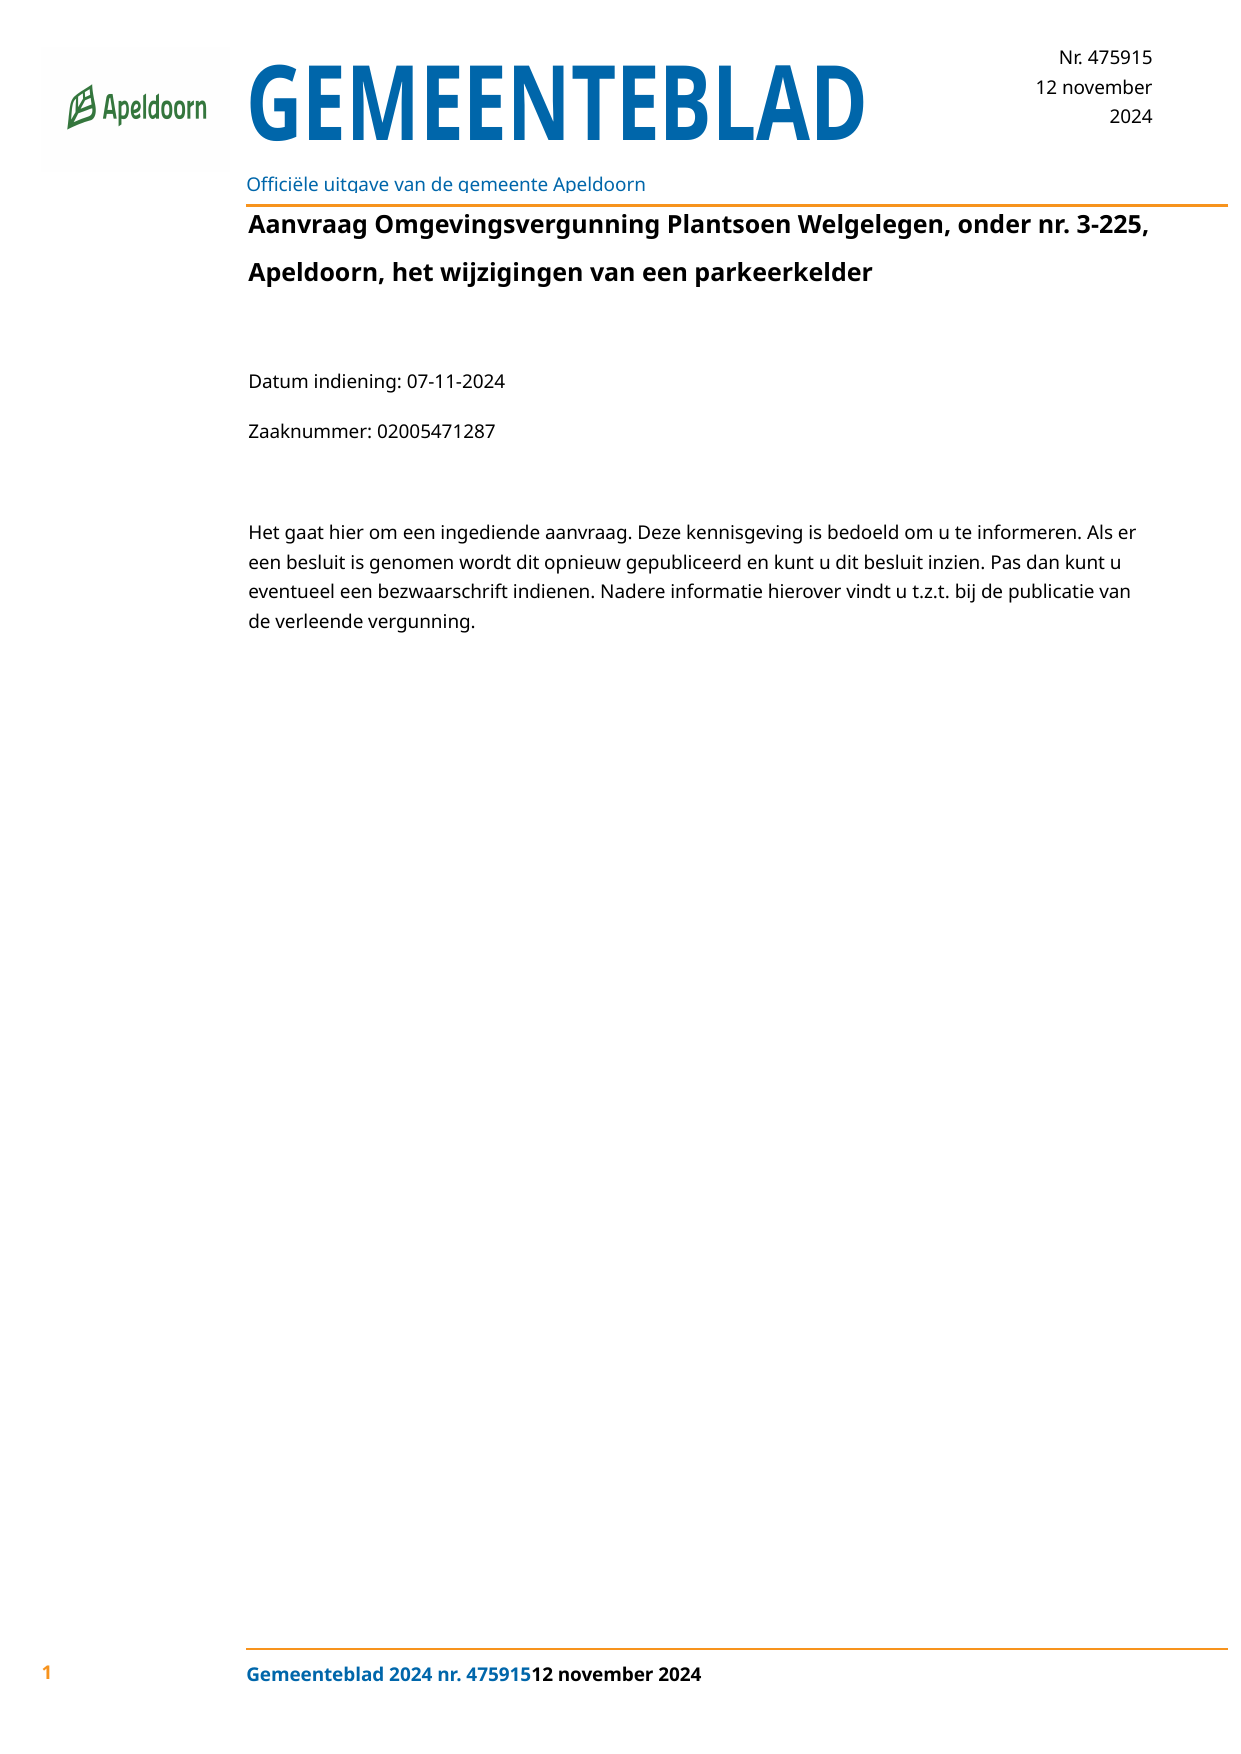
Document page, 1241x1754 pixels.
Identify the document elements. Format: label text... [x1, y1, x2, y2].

text Datum indiening: 07-11-2024 [248, 368, 1152, 394]
picture [41, 47, 231, 172]
text Het gaat hier om een ingediende aanvraag. Deze kennisgeving is bedoeld om u te informeren. Als er een besluit is genomen wordt dit opnieuw gepubliceerd en kunt u dit besluit inzien. Pas dan kunt u eventueel een bezwaarschrift indienen. Nadere informatie hierover vindt u t.z.t. bij de publicatie van de verleende vergunning. [248, 519, 1152, 634]
text Aanvraag Omgevingsvergunning Plantsoen Welgelegen, onder nr. 3-225, Apeldoorn, het wijzigingen van een parkeerkelder [248, 207, 1152, 288]
text Zaaknummer: 02005471287 [248, 419, 1152, 444]
